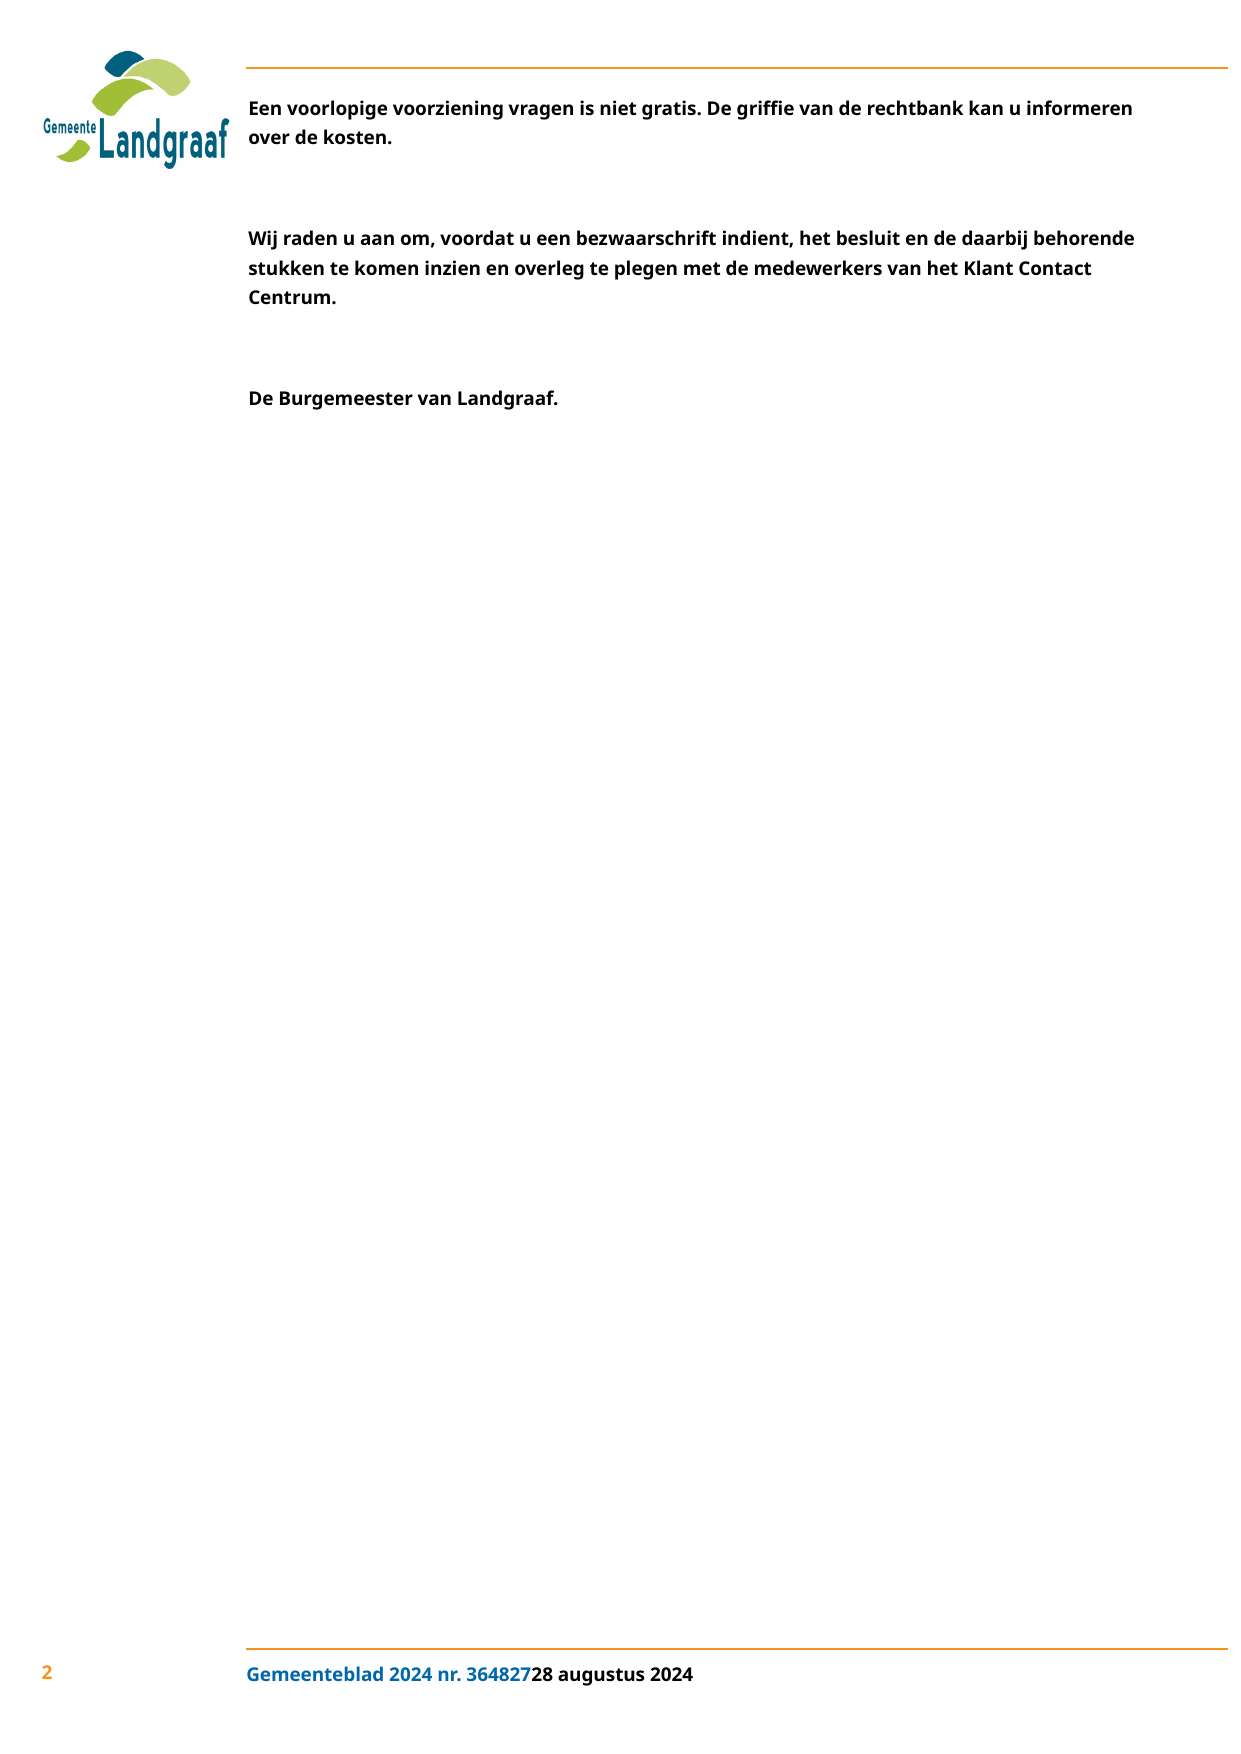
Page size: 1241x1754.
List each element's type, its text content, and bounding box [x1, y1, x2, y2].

text Een voorlopige voorziening vragen is niet gratis. De griffie van de rechtbank kan u informeren over de kosten. [248, 95, 1152, 150]
text De Burgemeester van Landgraaf. [248, 385, 1152, 411]
picture [41, 47, 231, 172]
text Wij raden u aan om, voordat u een bezwaarschrift indient, het besluit en de daarbij behorende stukken te komen inzien en overleg te plegen met de medewerkers van het Klant Contact Centrum. [248, 225, 1152, 310]
